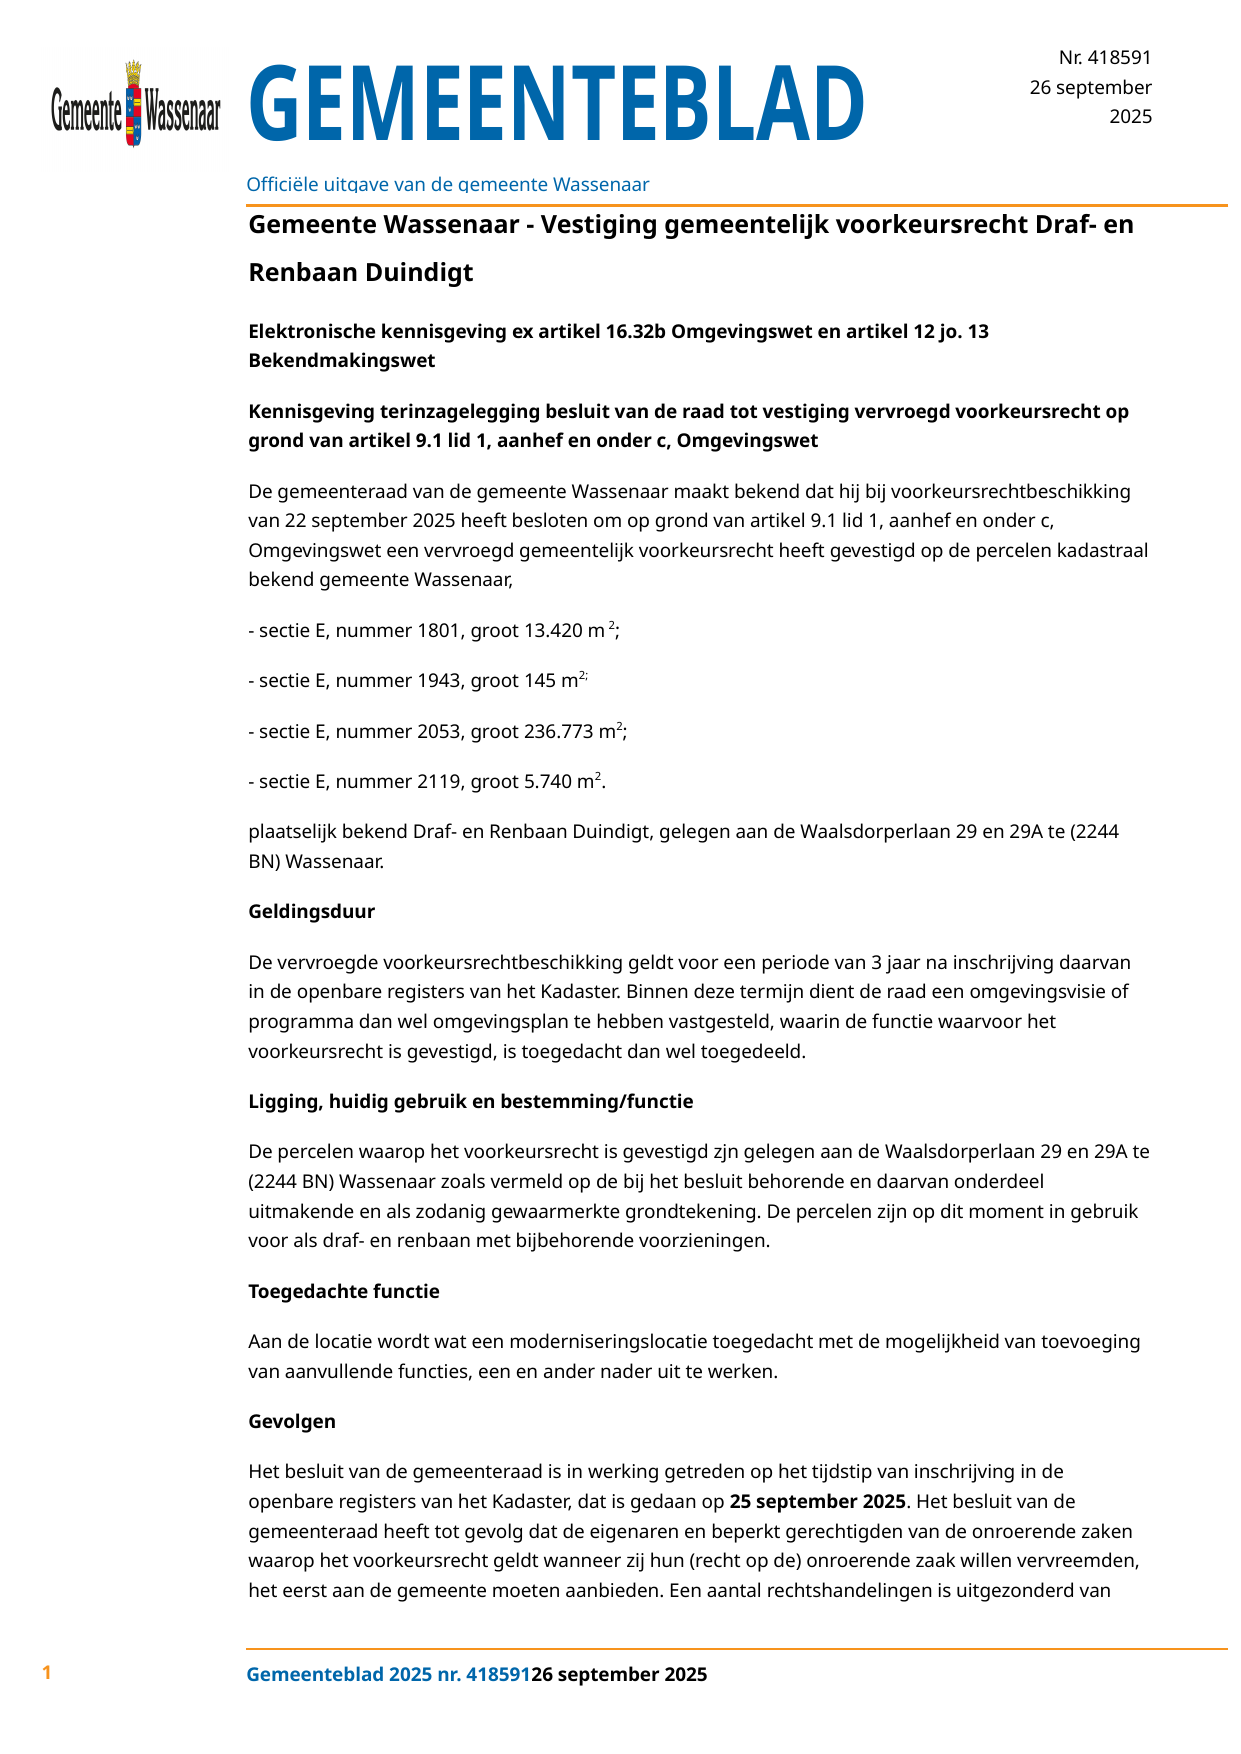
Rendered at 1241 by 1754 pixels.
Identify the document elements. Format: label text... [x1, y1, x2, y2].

text Gemeente Wassenaar - Vestiging gemeentelijk voorkeursrecht Draf- en Renbaan Duindigt [248, 207, 1152, 288]
text - sectie E, nummer 2053, groot 236.773 m2; [248, 718, 1152, 744]
text Toegedachte functie [248, 1278, 1152, 1304]
text - sectie E, nummer 1943, groot 145 m2; [248, 667, 1152, 693]
text De percelen waarop het voorkeursrecht is gevestigd zjn gelegen aan de Waalsdorperlaan 29 en 29A te (2244 BN) Wassenaar zoals vermeld op de bij het besluit behorende en daarvan onderdeel uitmakende en als zodanig gewaarmerkte grondtekening. De percelen zijn op dit moment in gebruik voor als draf- en renbaan met bijbehorende voorzieningen. [248, 1139, 1152, 1253]
text - sectie E, nummer 2119, groot 5.740 m2. [248, 768, 1152, 794]
text - sectie E, nummer 1801, groot 13.420 m 2; [248, 617, 1152, 643]
text Elektronische kennisgeving ex artikel 16.32b Omgevingswet en artikel 12 jo. 13 Bekendmakingswet [248, 318, 1152, 373]
text De gemeenteraad van de gemeente Wassenaar maakt bekend dat hij bij voorkeursrechtbeschikking van 22 september 2025 heeft besloten om op grond van artikel 9.1 lid 1, aanhef en onder c, Omgevingswet een vervroegd gemeentelijk voorkeursrecht heeft gevestigd op de percelen kadastraal bekend gemeente Wassenaar, [248, 478, 1152, 592]
text Geldingsduur [248, 899, 1152, 924]
picture [41, 47, 231, 172]
text Gevolgen [248, 1408, 1152, 1434]
text Ligging, huidig gebruik en bestemming/functie [248, 1088, 1152, 1114]
text Aan de locatie wordt wat een moderniseringslocatie toegedacht met de mogelijkheid van toevoeging van aanvullende functies, een en ander nader uit te werken. [248, 1328, 1152, 1384]
text Kennisgeving terinzagelegging besluit van de raad tot vestiging vervroegd voorkeursrecht op grond van artikel 9.1 lid 1, aanhef en onder c, Omgevingswet [248, 398, 1152, 453]
text Het besluit van de gemeenteraad is in werking getreden op het tijdstip van inschrijving in de openbare registers van het Kadaster, dat is gedaan op 25 september 2025. Het besluit van de gemeenteraad heeft tot gevolg dat de eigenaren en beperkt gerechtigden van de onroerende zaken waarop het voorkeursrecht geldt wanneer zij hun (recht op de) onroerende zaak willen vervreemden, het eerst aan de gemeente moeten aanbieden. Een aantal rechtshandelingen is uitgezonderd van [248, 1459, 1152, 1603]
text plaatselijk bekend Draf- en Renbaan Duindigt, gelegen aan de Waalsdorperlaan 29 en 29A te (2244 BN) Wassenaar. [248, 819, 1152, 874]
text De vervroegde voorkeursrechtbeschikking geldt voor een periode van 3 jaar na inschrijving daarvan in de openbare registers van het Kadaster. Binnen deze termijn dient de raad een omgevingsvisie of programma dan wel omgevingsplan te hebben vastgesteld, waarin de functie waarvoor het voorkeursrecht is gevestigd, is toegedacht dan wel toegedeeld. [248, 949, 1152, 1064]
